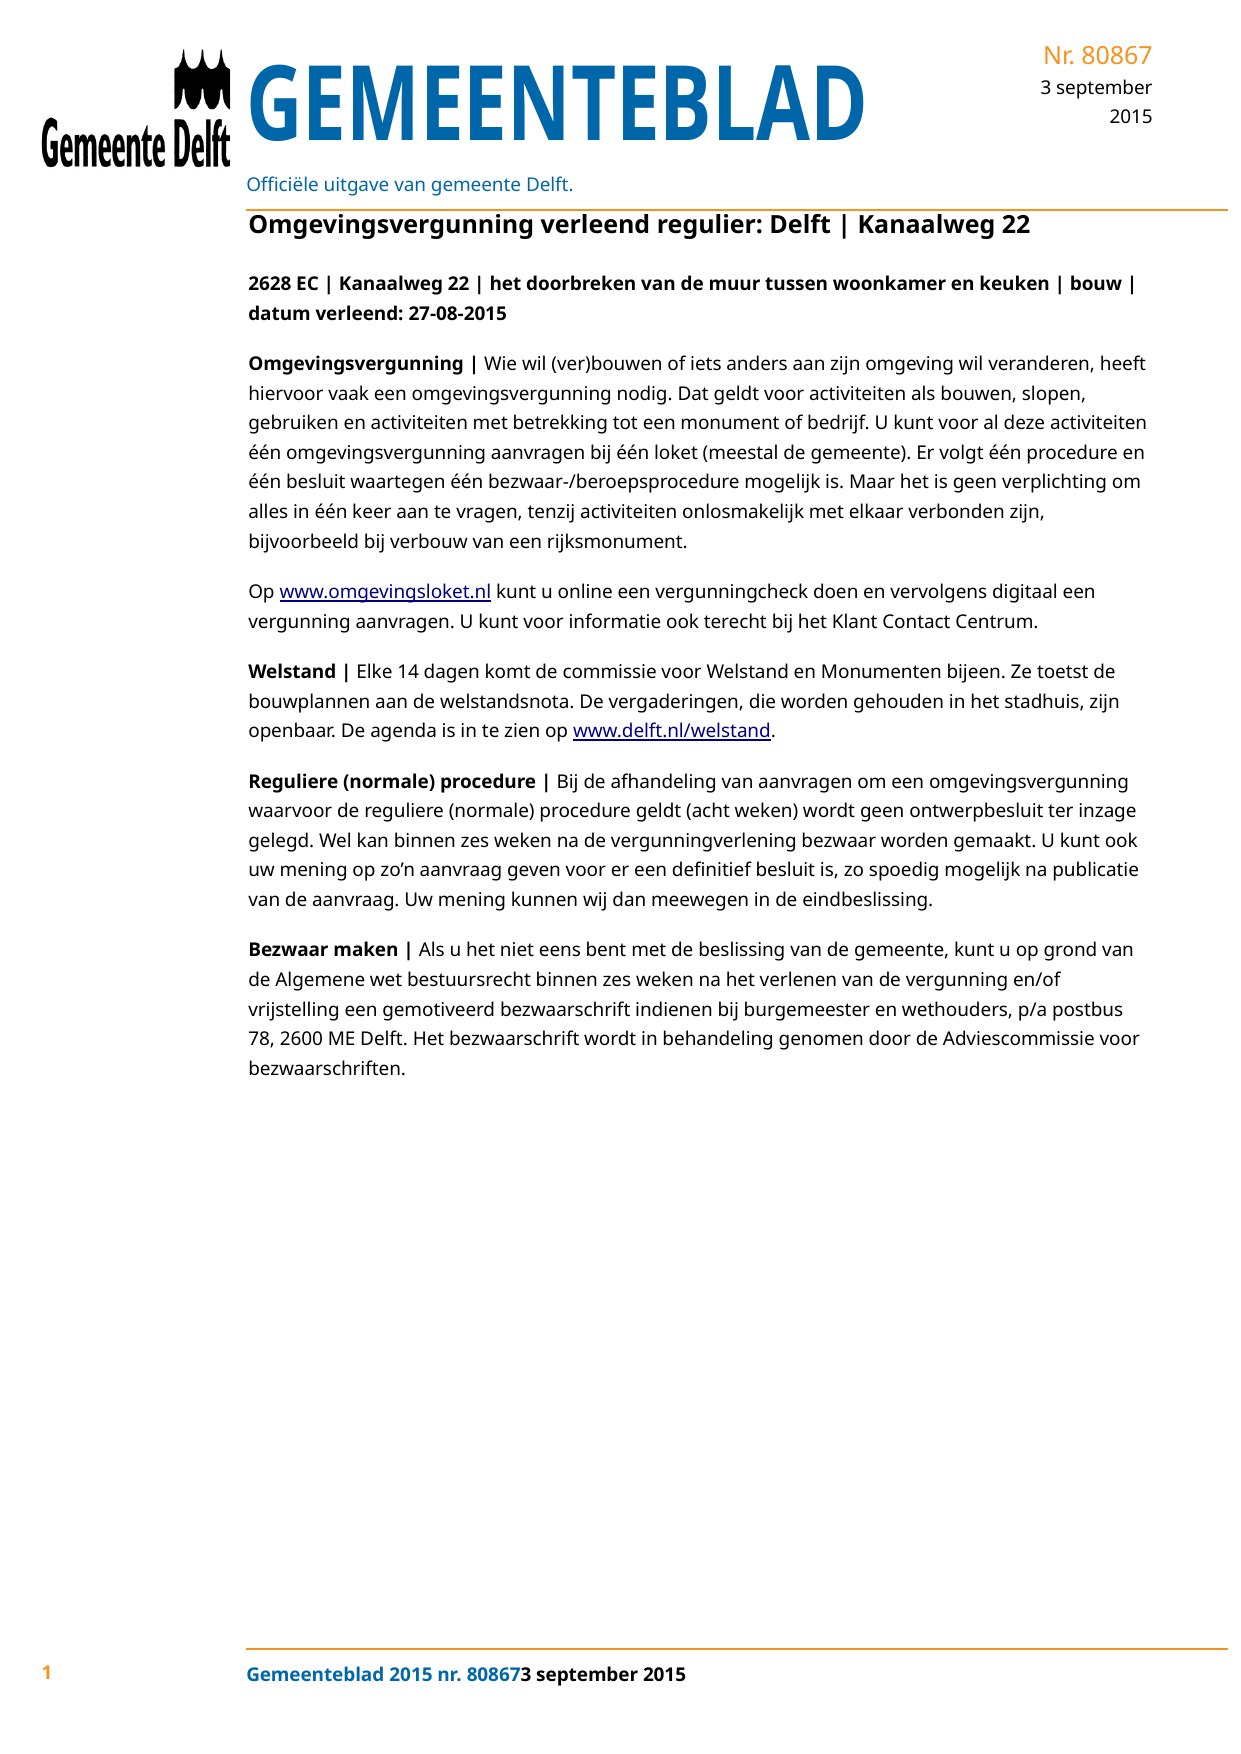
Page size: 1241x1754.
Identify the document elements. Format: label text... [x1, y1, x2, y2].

text Welstand | Elke 14 dagen komt de commissie voor Welstand en Monumenten bijeen. Ze toetst de bouwplannen aan de welstandsnota. De vergaderingen, die worden gehouden in het stadhuis, zijn openbaar. De agenda is in te zien op www.delft.nl/welstand. [248, 658, 1152, 743]
text Bezwaar maken | Als u het niet eens bent met de beslissing van de gemeente, kunt u op grond van de Algemene wet bestuursrecht binnen zes weken na het verlenen van de vergunning en/of vrijstelling een gemotiveerd bezwaarschrift indienen bij burgemeester en wethouders, p/a postbus 78, 2600 ME Delft. Het bezwaarschrift wordt in behandeling genomen door de Adviescommissie voor bezwaarschriften. [248, 937, 1152, 1081]
text Omgevingsvergunning verleend regulier: Delft | Kanaalweg 22 [248, 211, 1152, 241]
picture [41, 47, 231, 172]
text Omgevingsvergunning | Wie wil (ver)bouwen of iets anders aan zijn omgeving wil veranderen, heeft hiervoor vaak een omgevingsvergunning nodig. Dat geldt voor activiteiten als bouwen, slopen, gebruiken en activiteiten met betrekking tot een monument of bedrijf. U kunt voor al deze activiteiten één omgevingsvergunning aanvragen bij één loket (meestal de gemeente). Er volgt één procedure en één besluit waartegen één bezwaar-/beroepsprocedure mogelijk is. Maar het is geen verplichting om alles in één keer aan te vragen, tenzij activiteiten onlosmakelijk met elkaar verbonden zijn, bijvoorbeeld bij verbouw van een rijksmonument. [248, 350, 1152, 553]
text Op www.omgevingsloket.nl kunt u online een vergunningcheck doen en vervolgens digitaal een vergunning aanvragen. U kunt voor informatie ook terecht bij het Klant Contact Centrum. [248, 578, 1152, 633]
text Reguliere (normale) procedure | Bij de afhandeling van aanvragen om een omgevingsvergunning waarvoor de reguliere (normale) procedure geldt (acht weken) wordt geen ontwerpbesluit ter inzage gelegd. Wel kan binnen zes weken na de vergunningverlening bezwaar worden gemaakt. U kunt ook uw mening op zo’n aanvraag geven voor er een definitief besluit is, zo spoedig mogelijk na publicatie van de aanvraag. Uw mening kunnen wij dan meewegen in de eindbeslissing. [248, 768, 1152, 912]
text 2628 EC | Kanaalweg 22 | het doorbreken van de muur tussen woonkamer en keuken | bouw | datum verleend: 27-08-2015 [248, 270, 1152, 326]
